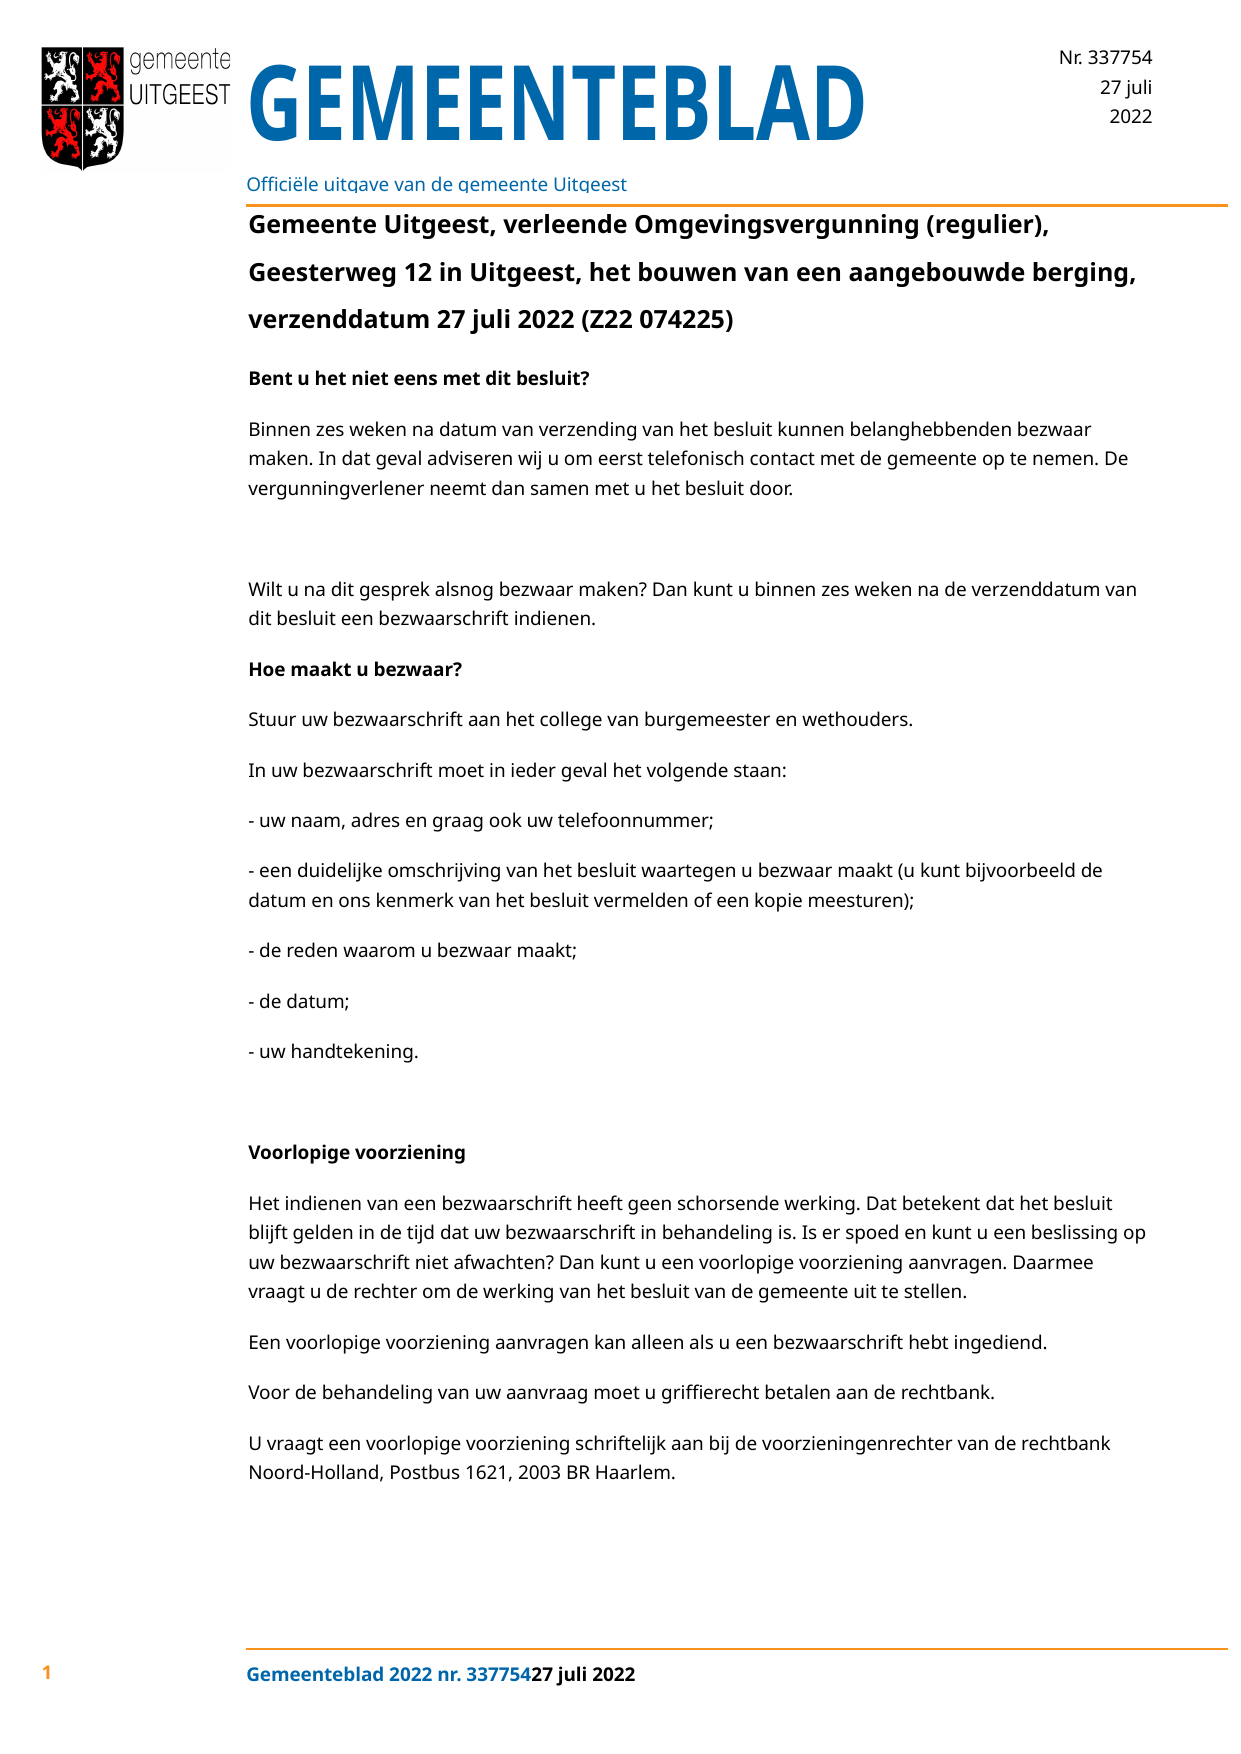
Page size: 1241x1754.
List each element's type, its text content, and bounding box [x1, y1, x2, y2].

text - de datum; [248, 988, 1152, 1014]
picture [41, 47, 231, 172]
text Het indienen van een bezwaarschrift heeft geen schorsende werking. Dat betekent dat het besluit blijft gelden in de tijd dat uw bezwaarschrift in behandeling is. Is er spoed en kunt u een beslissing op uw bezwaarschrift niet afwachten? Dan kunt u een voorlopige voorziening aanvragen. Daarmee vraagt u de rechter om de werking van het besluit van de gemeente uit te stellen. [248, 1190, 1152, 1304]
text Voorlopige voorziening [248, 1139, 1152, 1165]
text U vraagt een voorlopige voorziening schriftelijk aan bij de voorzieningenrechter van de rechtbank Noord-Holland, Postbus 1621, 2003 BR Haarlem. [248, 1430, 1152, 1485]
text - de reden waarom u bezwaar maakt; [248, 938, 1152, 963]
text Bent u het niet eens met dit besluit? [248, 366, 1152, 391]
text - uw naam, adres en graag ook uw telefoonnummer; [248, 807, 1152, 833]
text Hoe maakt u bezwaar? [248, 656, 1152, 682]
text Een voorlopige voorziening aanvragen kan alleen als u een bezwaarschrift hebt ingediend. [248, 1329, 1152, 1354]
text Binnen zes weken na datum van verzending van het besluit kunnen belanghebbenden bezwaar maken. In dat geval adviseren wij u om eerst telefonisch contact met de gemeente op te nemen. De vergunningverlener neemt dan samen met u het besluit door. [248, 416, 1152, 501]
text In uw bezwaarschrift moet in ieder geval het volgende staan: [248, 757, 1152, 782]
text Stuur uw bezwaarschrift aan het college van burgemeester en wethouders. [248, 706, 1152, 732]
text Wilt u na dit gesprek alsnog bezwaar maken? Dan kunt u binnen zes weken na de verzenddatum van dit besluit een bezwaarschrift indienen. [248, 576, 1152, 631]
text Gemeente Uitgeest, verleende Omgevingsvergunning (regulier), Geesterweg 12 in Uitgeest, het bouwen van een aangebouwde berging, verzenddatum 27 juli 2022 (Z22 074225) [248, 207, 1152, 336]
text - uw handtekening. [248, 1038, 1152, 1064]
text Voor de behandeling van uw aanvraag moet u griffierecht betalen aan de rechtbank. [248, 1379, 1152, 1405]
text - een duidelijke omschrijving van het besluit waartegen u bezwaar maakt (u kunt bijvoorbeeld de datum en ons kenmerk van het besluit vermelden of een kopie meesturen); [248, 858, 1152, 913]
